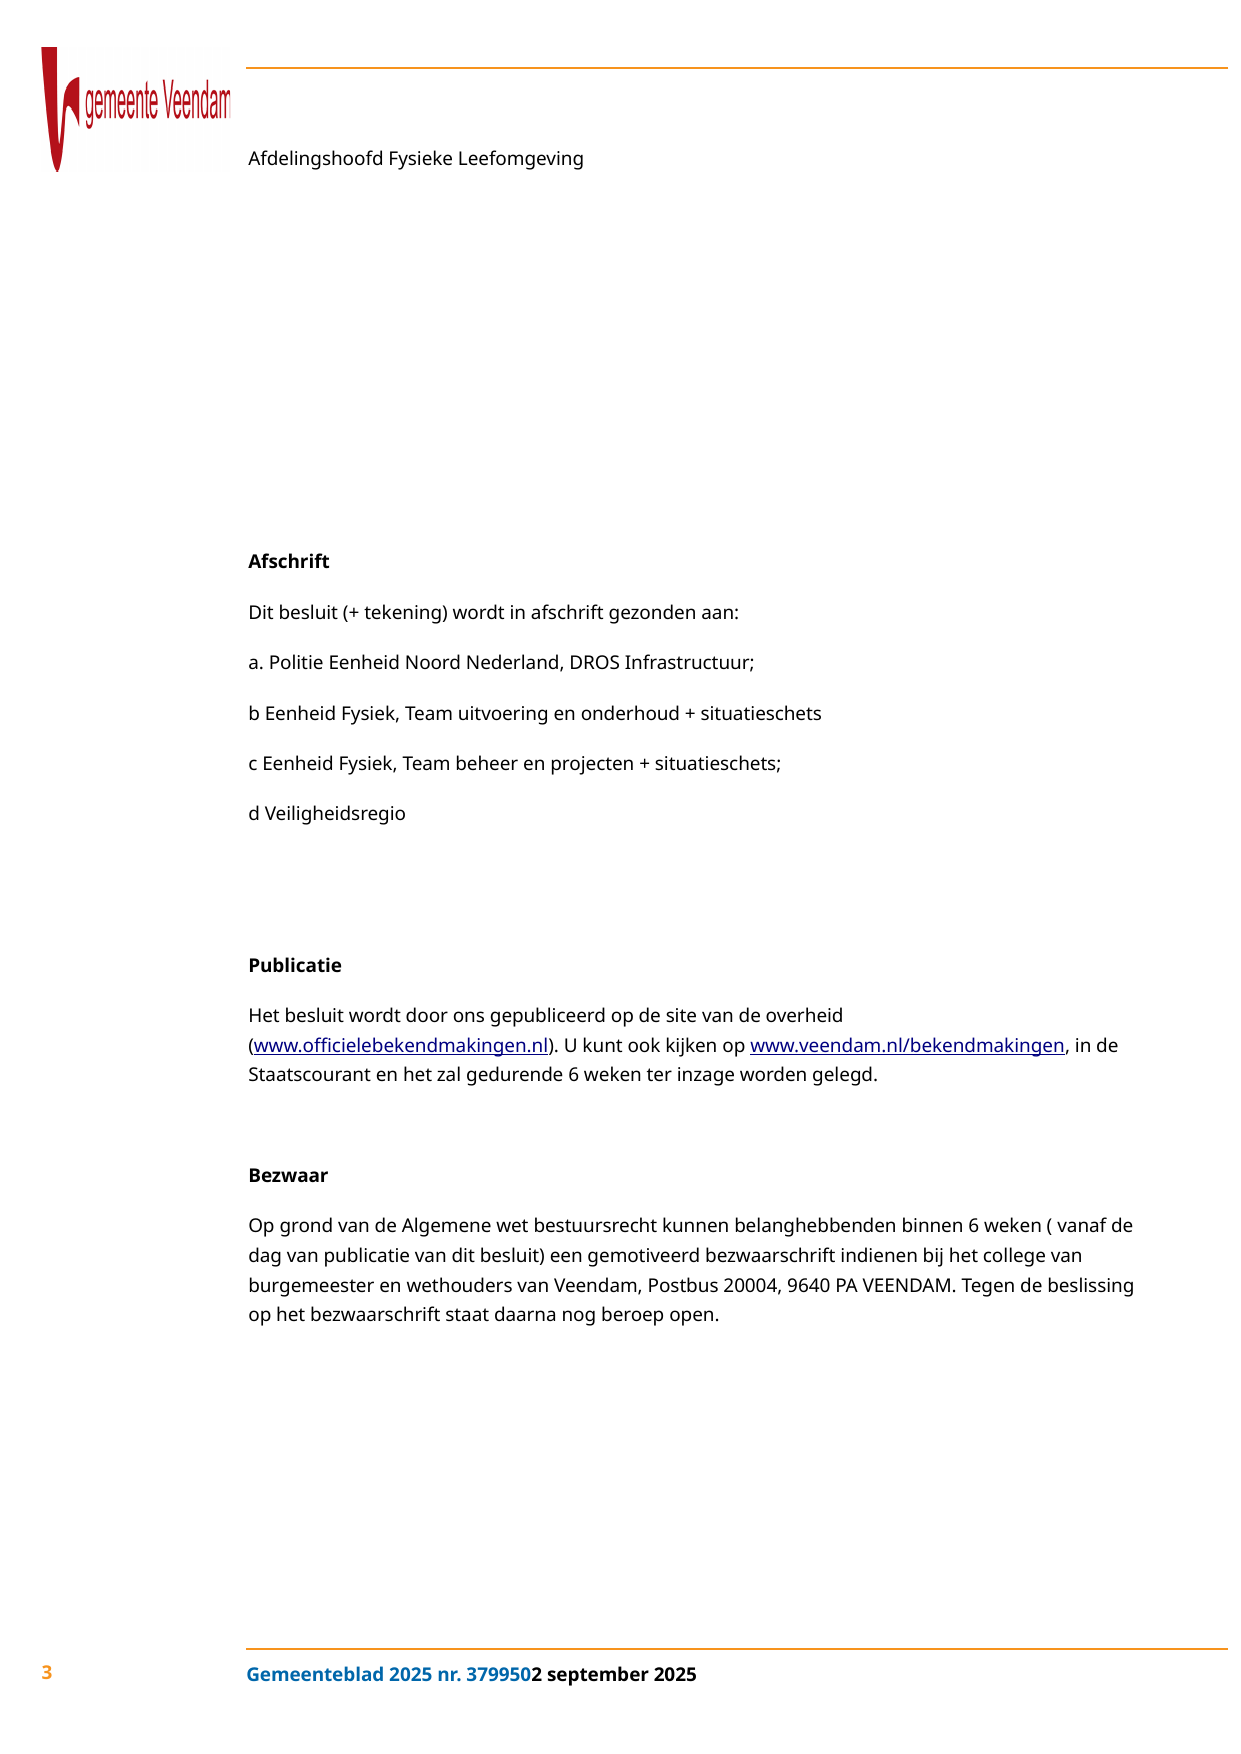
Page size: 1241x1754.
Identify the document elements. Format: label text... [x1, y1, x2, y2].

text Afschrift [248, 548, 1152, 574]
picture [41, 47, 231, 172]
text b Eenheid Fysiek, Team uitvoering en onderhoud + situatieschets [248, 700, 1152, 726]
text Het besluit wordt door ons gepubliceerd op de site van de overheid (www.officielebekendmakingen.nl). U kunt ook kijken op www.veendam.nl/bekendmakingen, in de Staatscourant en het zal gedurende 6 weken ter inzage worden gelegd. [248, 1002, 1152, 1087]
text d Veiligheidsregio [248, 801, 1152, 826]
text Dit besluit (+ tekening) wordt in afschrift gezonden aan: [248, 599, 1152, 625]
text Publicatie [248, 952, 1152, 978]
text Op grond van de Algemene wet bestuursrecht kunnen belanghebbenden binnen 6 weken ( vanaf de dag van publicatie van dit besluit) een gemotiveerd bezwaarschrift indienen bij het college van burgemeester en wethouders van Veendam, Postbus 20004, 9640 PA VEENDAM. Tegen de beslissing op het bezwaarschrift staat daarna nog beroep open. [248, 1213, 1152, 1327]
text Bezwaar [248, 1162, 1152, 1188]
text Afdelingshoofd Fysieke Leefomgeving [248, 145, 1152, 171]
text c Eenheid Fysiek, Team beheer en projecten + situatieschets; [248, 750, 1152, 776]
text a. Politie Eenheid Noord Nederland, DROS Infrastructuur; [248, 649, 1152, 675]
